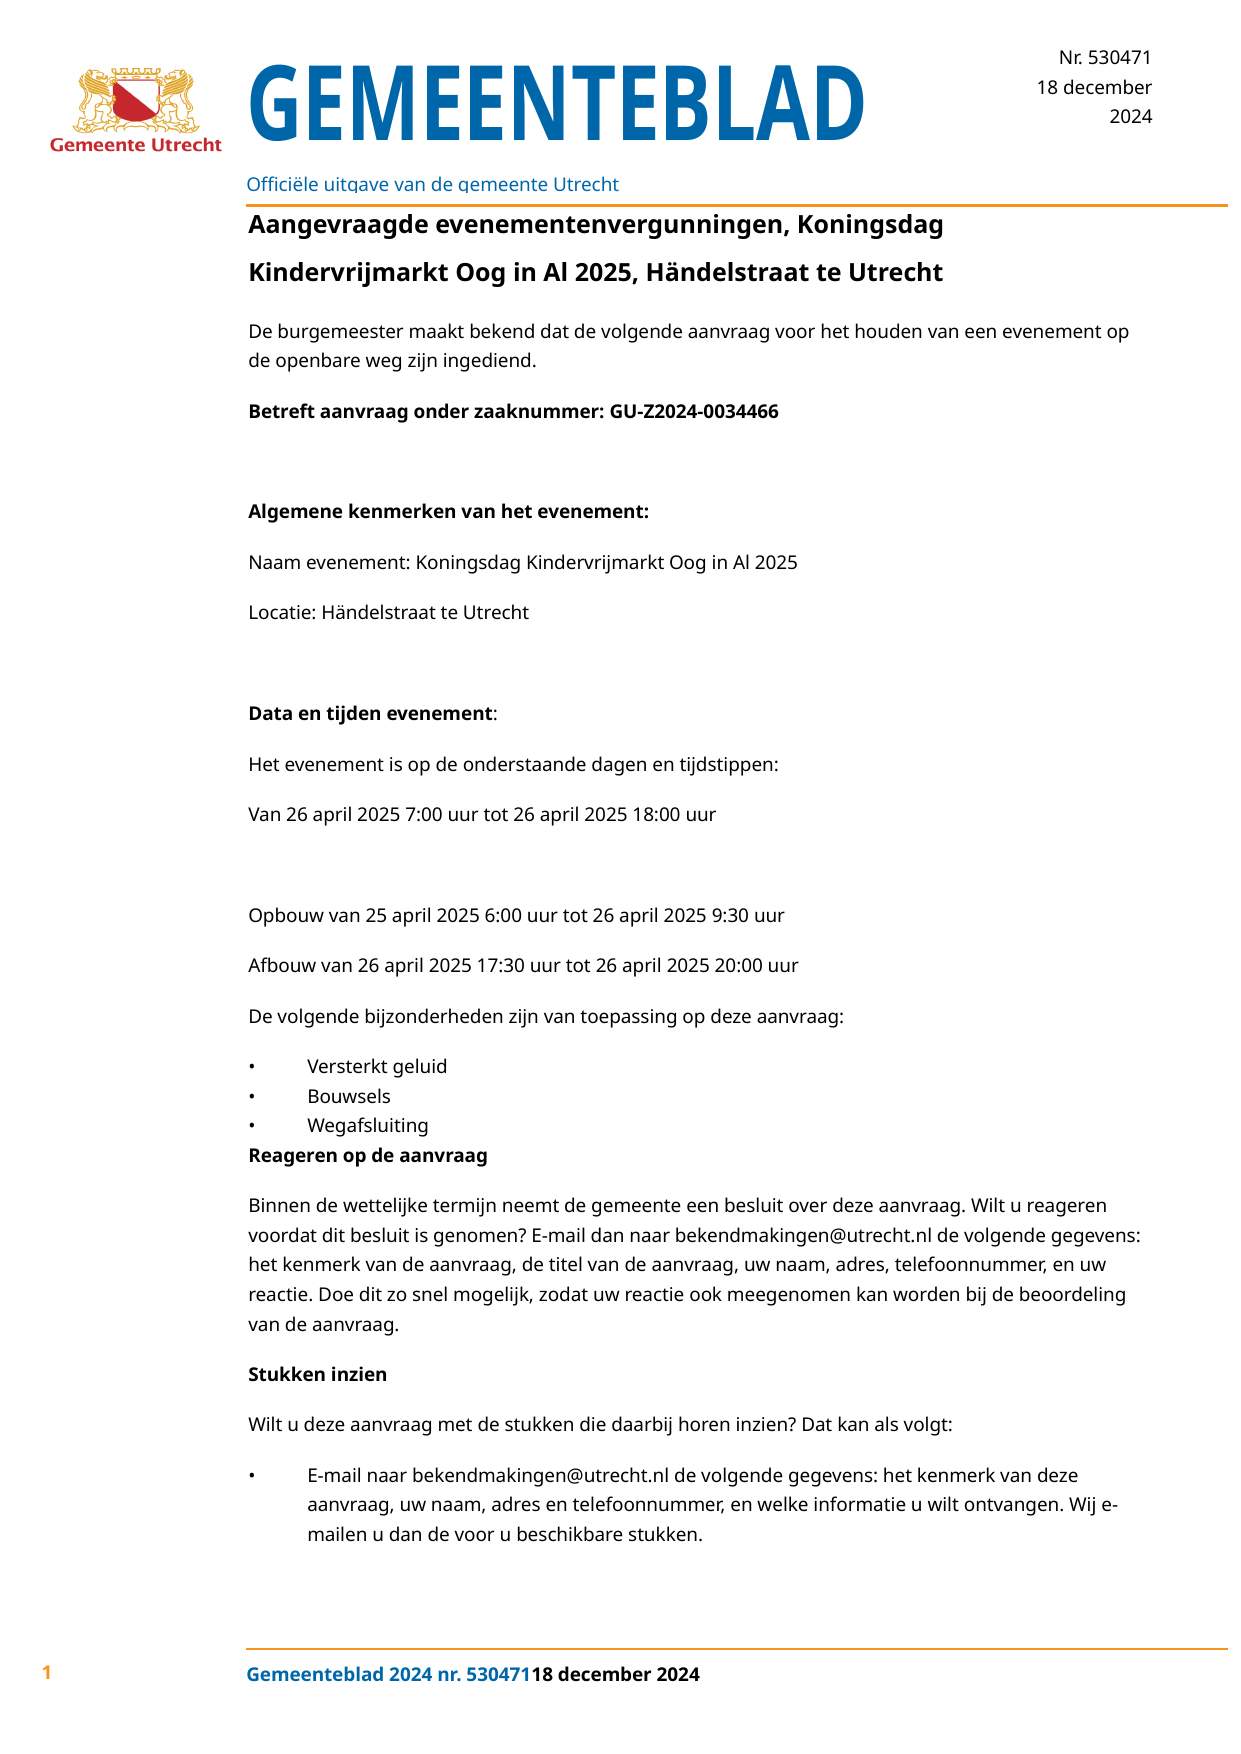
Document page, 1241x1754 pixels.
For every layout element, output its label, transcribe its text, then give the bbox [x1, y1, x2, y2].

list Wegafsluiting [248, 1112, 1152, 1138]
text Algemene kenmerken van het evenement: [248, 499, 1152, 524]
text Aangevraagde evenementenvergunningen, Koningsdag Kindervrijmarkt Oog in Al 2025, Händelstraat te Utrecht [248, 207, 1152, 288]
text Betreft aanvraag onder zaaknummer: GU-Z2024-0034466 [248, 398, 1152, 424]
text Stukken inzien [248, 1361, 1152, 1387]
text Locatie: Händelstraat te Utrecht [248, 599, 1152, 625]
text Reageren op de aanvraag [248, 1142, 1152, 1168]
picture [41, 47, 231, 172]
list E-mail naar bekendmakingen@utrecht.nl de volgende gegevens: het kenmerk van deze aanvraag, uw naam, adres en telefoonnummer, en welke informatie u wilt ontvangen. Wij e-mailen u dan de voor u beschikbare stukken. [248, 1462, 1152, 1547]
list Versterkt geluid [248, 1053, 1152, 1079]
text Binnen de wettelijke termijn neemt de gemeente een besluit over deze aanvraag. Wilt u reageren voordat dit besluit is genomen? E-mail dan naar bekendmakingen@utrecht.nl de volgende gegevens: het kenmerk van de aanvraag, de titel van de aanvraag, uw naam, adres, telefoonnummer, en uw reactie. Doe dit zo snel mogelijk, zodat uw reactie ook meegenomen kan worden bij de beoordeling van de aanvraag. [248, 1192, 1152, 1337]
text De burgemeester maakt bekend dat de volgende aanvraag voor het houden van een evenement op de openbare weg zijn ingediend. [248, 318, 1152, 373]
text Wilt u deze aanvraag met de stukken die daarbij horen inzien? Dat kan als volgt: [248, 1412, 1152, 1437]
text Afbouw van 26 april 2025 17:30 uur tot 26 april 2025 20:00 uur [248, 952, 1152, 978]
text Data en tijden evenement: [248, 700, 1152, 726]
text Opbouw van 25 april 2025 6:00 uur tot 26 april 2025 9:30 uur [248, 902, 1152, 928]
text Het evenement is op de onderstaande dagen en tijdstippen: [248, 751, 1152, 777]
list Bouwsels [248, 1083, 1152, 1109]
text De volgende bijzonderheden zijn van toepassing op deze aanvraag: [248, 1003, 1152, 1029]
text Naam evenement: Koningsdag Kindervrijmarkt Oog in Al 2025 [248, 549, 1152, 575]
text Van 26 april 2025 7:00 uur tot 26 april 2025 18:00 uur [248, 801, 1152, 827]
